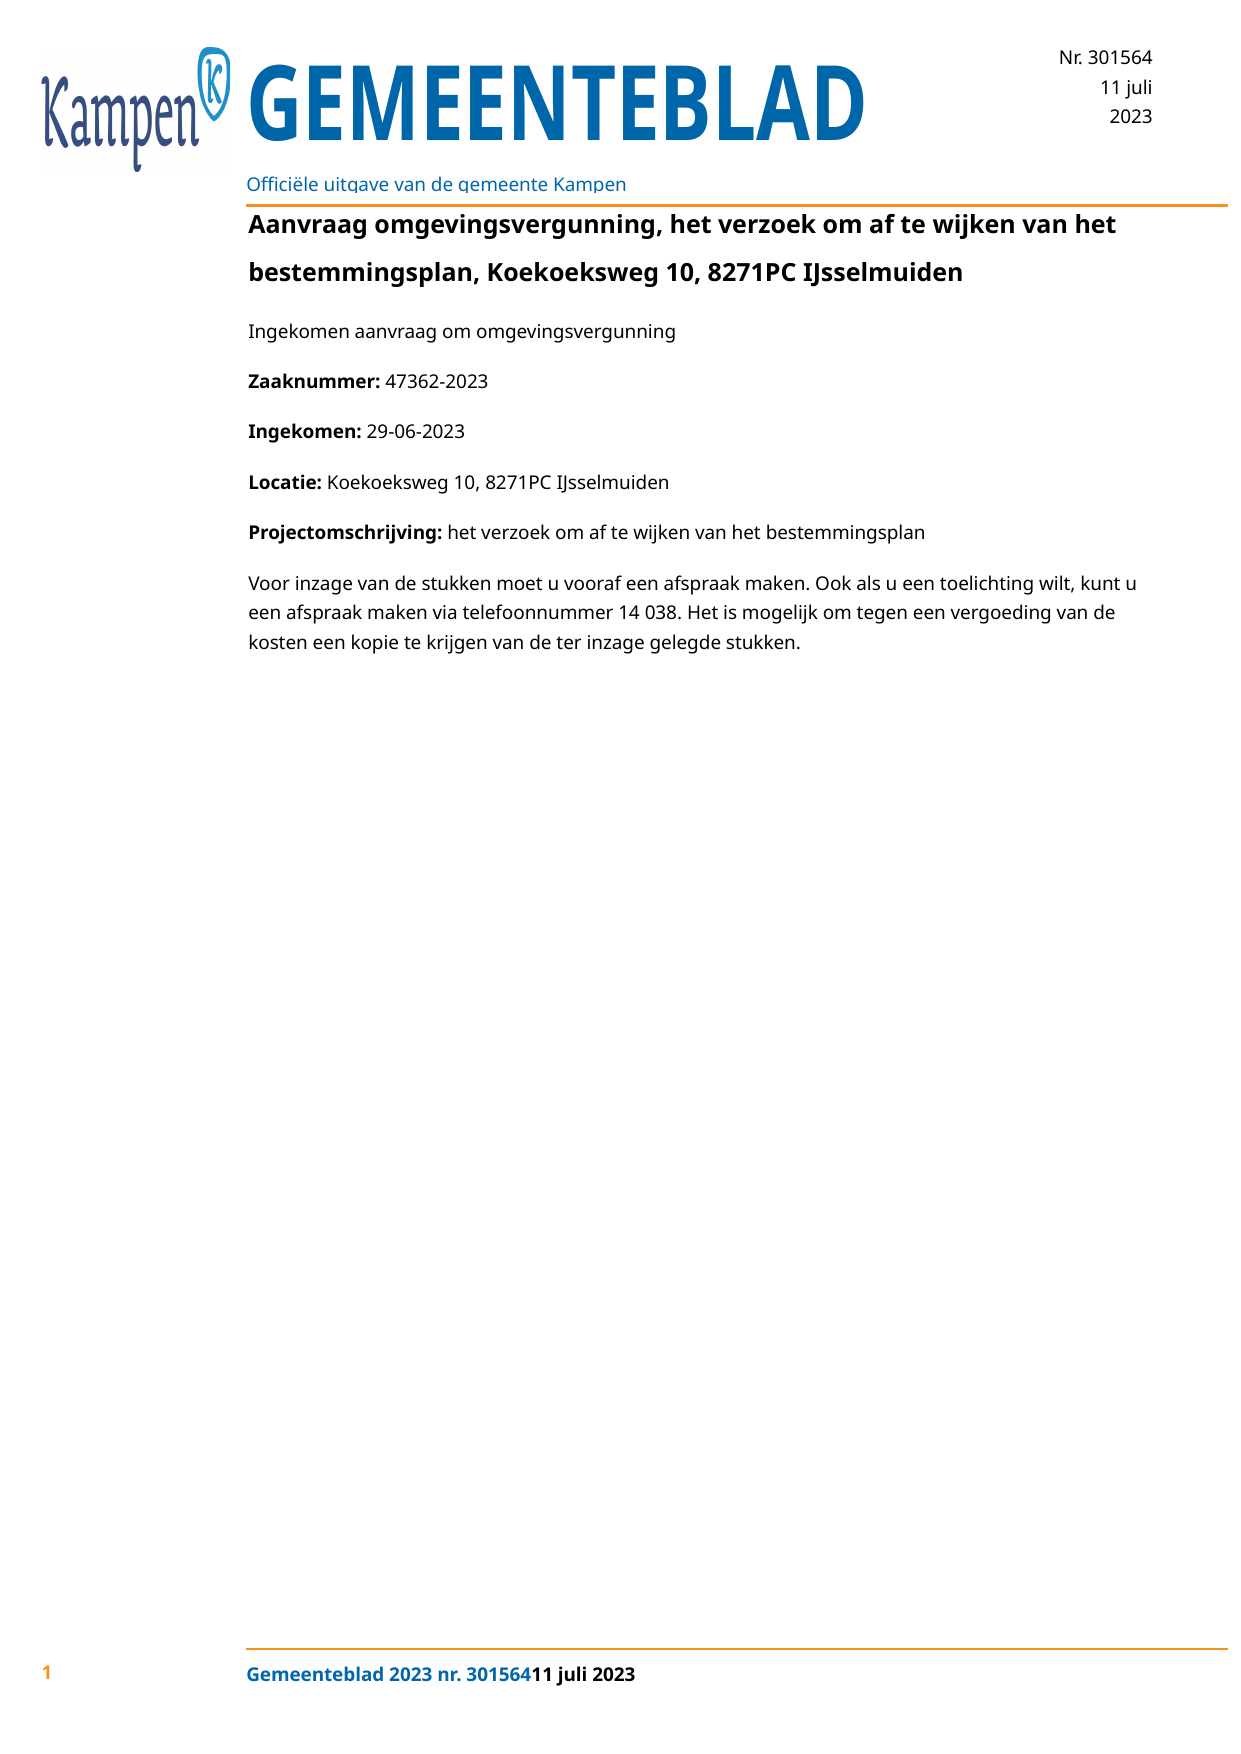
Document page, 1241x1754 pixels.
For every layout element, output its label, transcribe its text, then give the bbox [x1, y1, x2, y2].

text Ingekomen: 29-06-2023 [248, 419, 1152, 444]
text Projectomschrijving: het verzoek om af te wijken van het bestemmingsplan [248, 519, 1152, 545]
text Voor inzage van de stukken moet u vooraf een afspraak maken. Ook als u een toelichting wilt, kunt u een afspraak maken via telefoonnummer 14 038. Het is mogelijk om tegen een vergoeding van de kosten een kopie te krijgen van de ter inzage gelegde stukken. [248, 570, 1152, 655]
text Locatie: Koekoeksweg 10, 8271PC IJsselmuiden [248, 469, 1152, 495]
text Ingekomen aanvraag om omgevingsvergunning [248, 318, 1152, 344]
text Aanvraag omgevingsvergunning, het verzoek om af te wijken van het bestemmingsplan, Koekoeksweg 10, 8271PC IJsselmuiden [248, 207, 1152, 288]
text Zaaknummer: 47362-2023 [248, 368, 1152, 394]
picture [41, 47, 231, 172]
